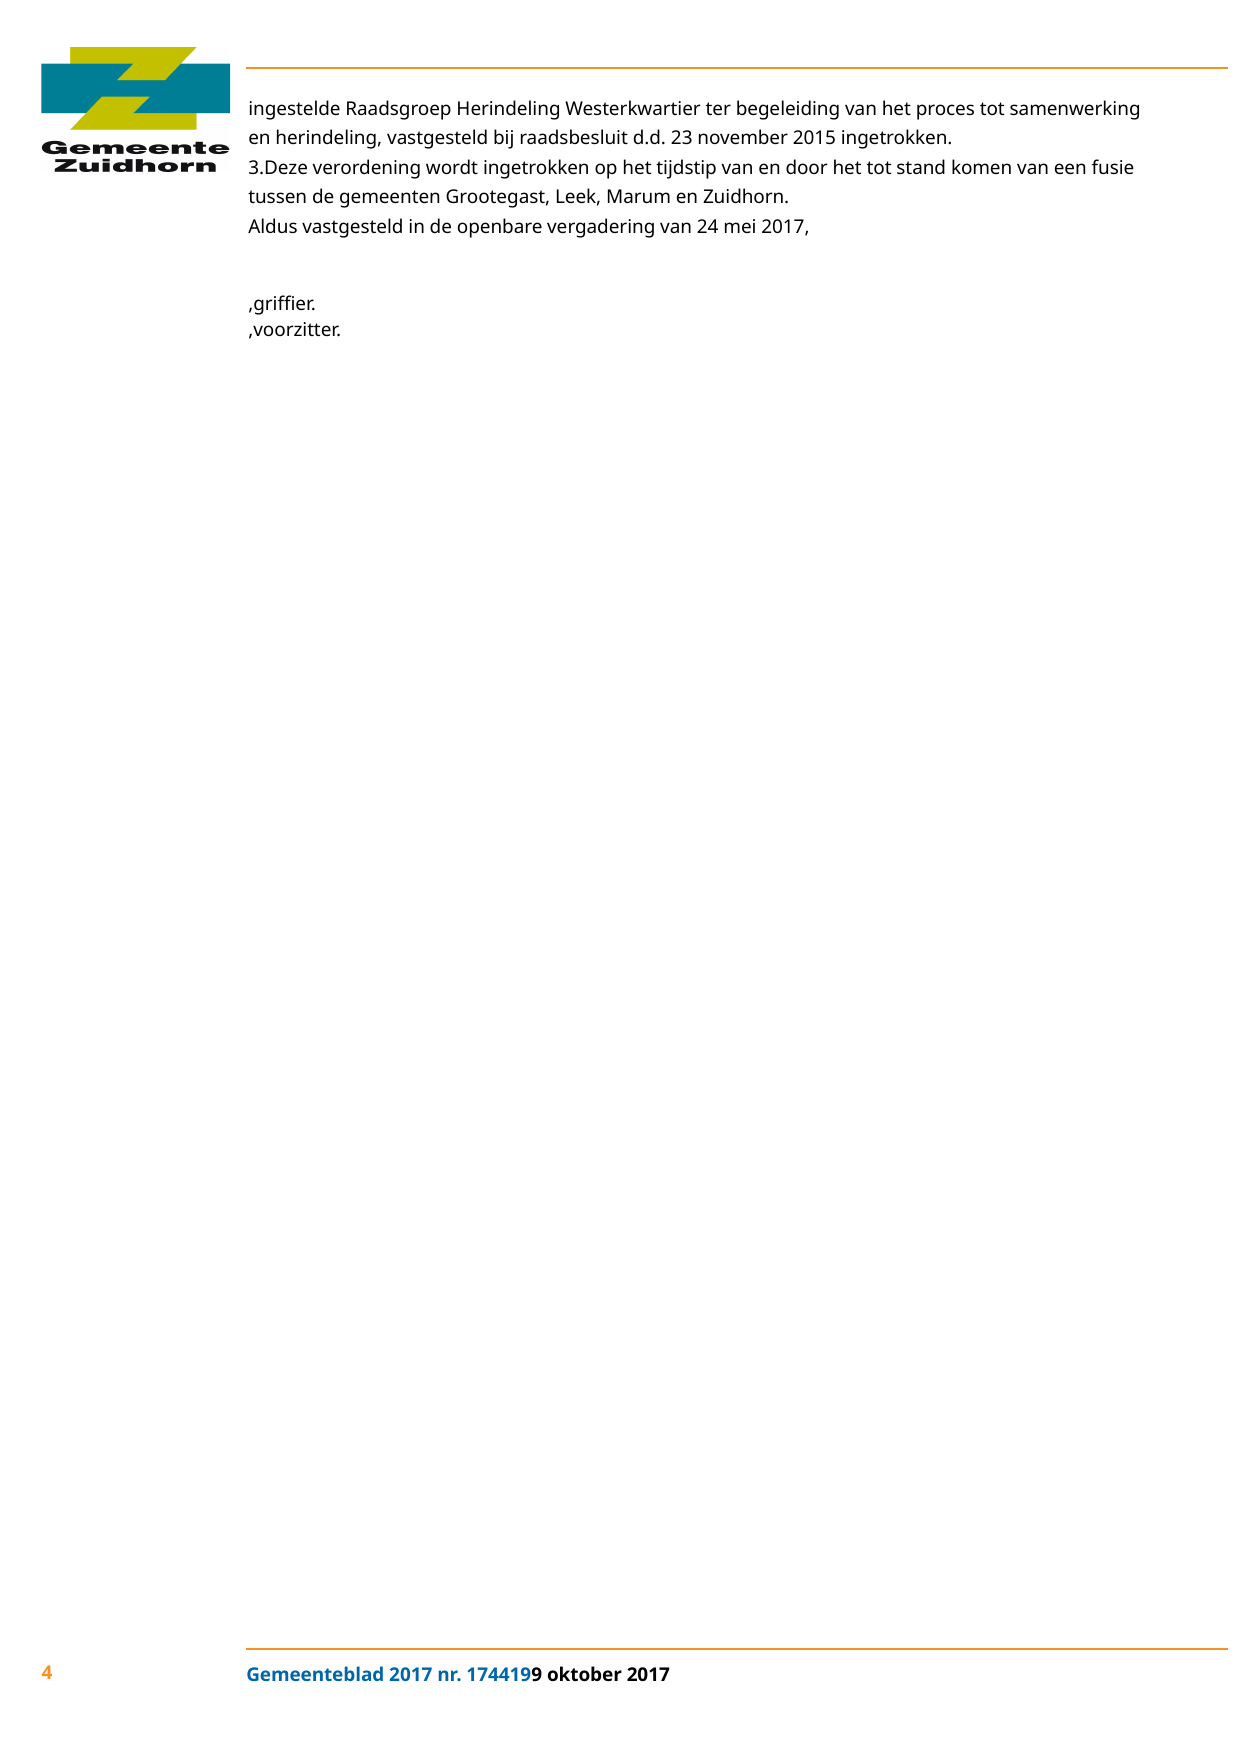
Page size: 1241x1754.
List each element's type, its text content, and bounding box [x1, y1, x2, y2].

text ,griffier. [248, 290, 1152, 316]
text Aldus vastgesteld in de openbare vergadering van 24 mei 2017, [248, 213, 1152, 239]
picture [41, 47, 231, 172]
text 3.Deze verordening wordt ingetrokken op het tijdstip van en door het tot stand komen van een fusie tussen de gemeenten Grootegast, Leek, Marum en Zuidhorn. [248, 154, 1152, 209]
text ,voorzitter. [248, 316, 1152, 342]
text ingestelde Raadsgroep Herindeling Westerkwartier ter begeleiding van het proces tot samenwerking en herindeling, vastgesteld bij raadsbesluit d.d. 23 november 2015 ingetrokken. [248, 95, 1152, 150]
